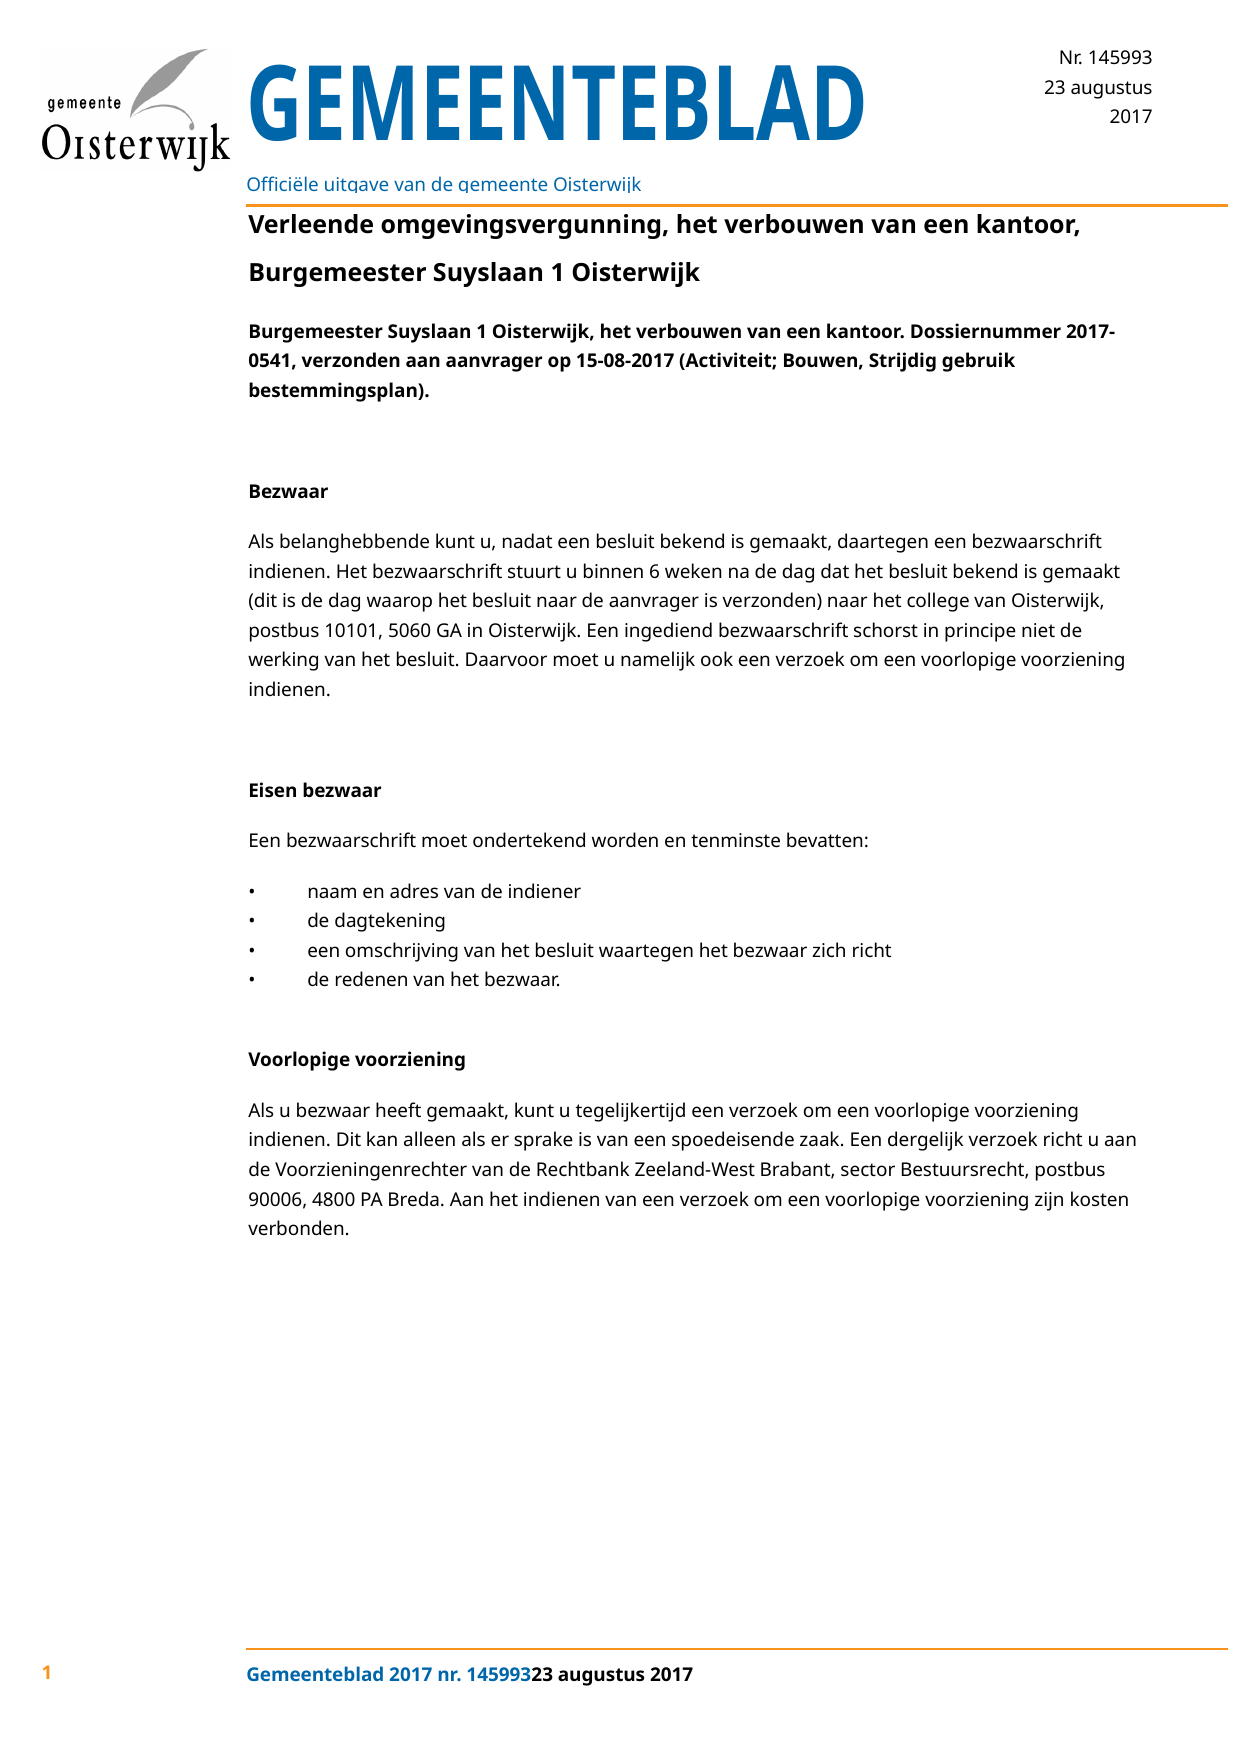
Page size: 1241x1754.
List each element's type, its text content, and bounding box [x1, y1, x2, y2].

list de redenen van het bezwaar. [248, 967, 1152, 992]
list naam en adres van de indiener [248, 878, 1152, 904]
text Burgemeester Suyslaan 1 Oisterwijk, het verbouwen van een kantoor. Dossiernummer 2017-0541, verzonden aan aanvrager op 15-08-2017 (Activiteit; Bouwen, Strijdig gebruik bestemmingsplan). [248, 318, 1152, 403]
picture [41, 47, 231, 172]
text Verleende omgevingsvergunning, het verbouwen van een kantoor, Burgemeester Suyslaan 1 Oisterwijk [248, 207, 1152, 288]
text Een bezwaarschrift moet ondertekend worden en tenminste bevatten: [248, 827, 1152, 853]
text Als belanghebbende kunt u, nadat een besluit bekend is gemaakt, daartegen een bezwaarschrift indienen. Het bezwaarschrift stuurt u binnen 6 weken na de dag dat het besluit bekend is gemaakt (dit is de dag waarop het besluit naar de aanvrager is verzonden) naar het college van Oisterwijk, postbus 10101, 5060 GA in Oisterwijk. Een ingediend bezwaarschrift schorst in principe niet de werking van het besluit. Daarvoor moet u namelijk ook een verzoek om een voorlopige voorziening indienen. [248, 528, 1152, 702]
text Eisen bezwaar [248, 777, 1152, 803]
list een omschrijving van het besluit waartegen het bezwaar zich richt [248, 937, 1152, 963]
text Als u bezwaar heeft gemaakt, kunt u tegelijkertijd een verzoek om een voorlopige voorziening indienen. Dit kan alleen als er sprake is van een spoedeisende zaak. Een dergelijk verzoek richt u aan de Voorzieningenrechter van de Rechtbank Zeeland-West Brabant, sector Bestuursrecht, postbus 90006, 4800 PA Breda. Aan het indienen van een verzoek om een voorlopige voorziening zijn kosten verbonden. [248, 1097, 1152, 1241]
text Voorlopige voorziening [248, 1047, 1152, 1072]
list de dagtekening [248, 907, 1152, 933]
text Bezwaar [248, 478, 1152, 504]
